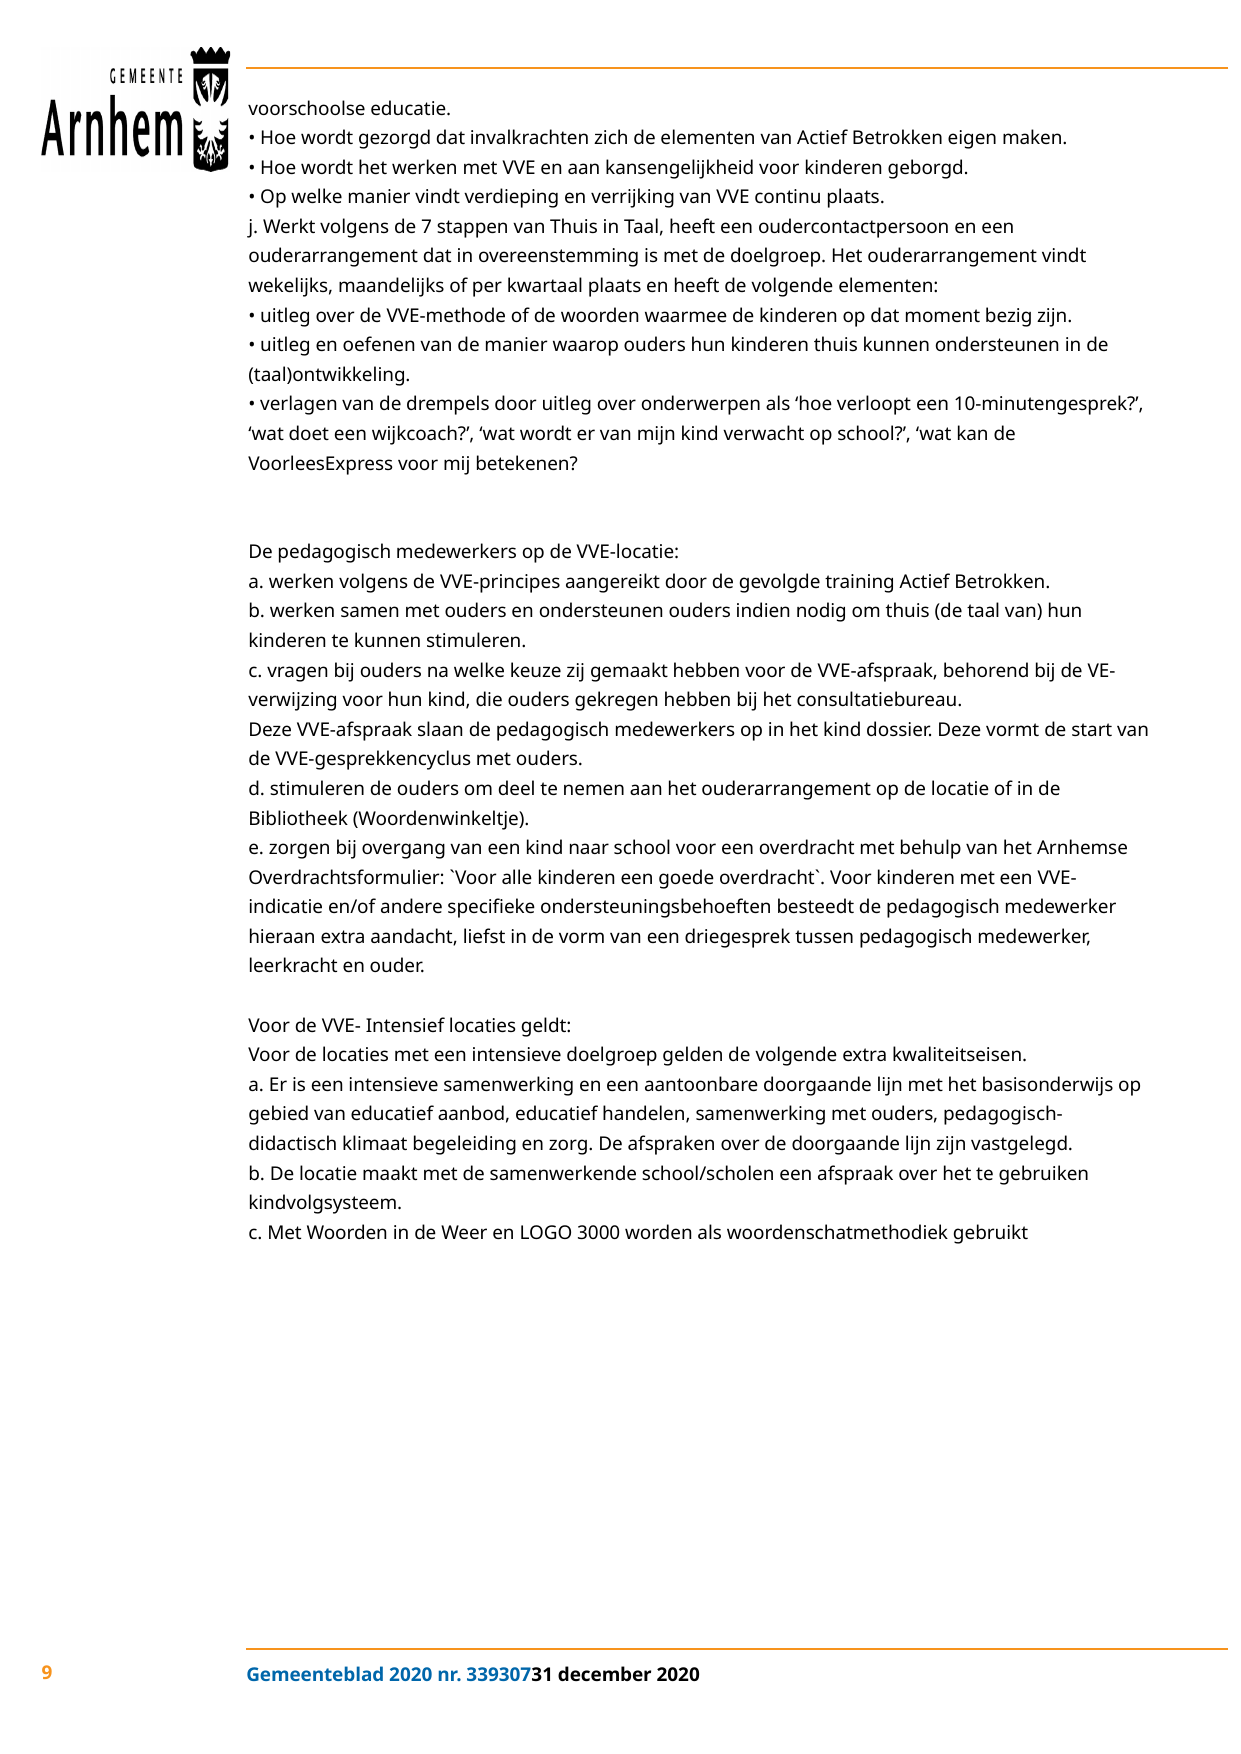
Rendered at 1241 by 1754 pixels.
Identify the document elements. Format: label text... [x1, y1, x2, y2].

text Voor de locaties met een intensieve doelgroep gelden de volgende extra kwaliteitseisen. [248, 1041, 1152, 1067]
text Voor de VVE- Intensief locaties geldt: [248, 1012, 1152, 1038]
text • Hoe wordt gezorgd dat invalkrachten zich de elementen van Actief Betrokken eigen maken. [248, 124, 1152, 150]
picture [41, 47, 231, 172]
text • Hoe wordt het werken met VVE en aan kansengelijkheid voor kinderen geborgd. [248, 154, 1152, 180]
text c. Met Woorden in de Weer en LOGO 3000 worden als woordenschatmethodiek gebruikt [248, 1219, 1152, 1245]
text a. Er is een intensieve samenwerking en een aantoonbare doorgaande lijn met het basisonderwijs op gebied van educatief aanbod, educatief handelen, samenwerking met ouders, pedagogisch-didactisch klimaat begeleiding en zorg. De afspraken over de doorgaande lijn zijn vastgelegd. [248, 1071, 1152, 1156]
text voorschoolse educatie. [248, 95, 1152, 121]
text • Op welke manier vindt verdieping en verrijking van VVE continu plaats. [248, 183, 1152, 209]
text • uitleg over de VVE-methode of de woorden waarmee de kinderen op dat moment bezig zijn. [248, 302, 1152, 328]
text b. De locatie maakt met de samenwerkende school/scholen een afspraak over het te gebruiken kindvolgsysteem. [248, 1160, 1152, 1215]
text a. werken volgens de VVE-principes aangereikt door de gevolgde training Actief Betrokken. [248, 568, 1152, 594]
text De pedagogisch medewerkers op de VVE-locatie: [248, 538, 1152, 564]
text e. zorgen bij overgang van een kind naar school voor een overdracht met behulp van het Arnhemse Overdrachtsformulier: `Voor alle kinderen een goede overdracht`. Voor kinderen met een VVE- indicatie en/of andere specifieke ondersteuningsbehoeften besteedt de pedagogisch medewerker hieraan extra aandacht, liefst in de vorm van een driegesprek tussen pedagogisch medewerker, leerkracht en ouder. [248, 834, 1152, 978]
text d. stimuleren de ouders om deel te nemen aan het ouderarrangement op de locatie of in de Bibliotheek (Woordenwinkeltje). [248, 775, 1152, 831]
text Deze VVE-afspraak slaan de pedagogisch medewerkers op in het kind dossier. Deze vormt de start van de VVE-gesprekkencyclus met ouders. [248, 716, 1152, 771]
text j. Werkt volgens de 7 stappen van Thuis in Taal, heeft een oudercontactpersoon en een ouderarrangement dat in overeenstemming is met de doelgroep. Het ouderarrangement vindt wekelijks, maandelijks of per kwartaal plaats en heeft de volgende elementen: [248, 213, 1152, 298]
text b. werken samen met ouders en ondersteunen ouders indien nodig om thuis (de taal van) hun kinderen te kunnen stimuleren. [248, 598, 1152, 653]
text • uitleg en oefenen van de manier waarop ouders hun kinderen thuis kunnen ondersteunen in de (taal)ontwikkeling. [248, 331, 1152, 387]
text • verlagen van de drempels door uitleg over onderwerpen als ‘hoe verloopt een 10-minutengesprek?’, ‘wat doet een wijkcoach?’, ‘wat wordt er van mijn kind verwacht op school?’, ‘wat kan de VoorleesExpress voor mij betekenen? [248, 391, 1152, 476]
text c. vragen bij ouders na welke keuze zij gemaakt hebben voor de VVE-afspraak, behorend bij de VE-verwijzing voor hun kind, die ouders gekregen hebben bij het consultatiebureau. [248, 657, 1152, 712]
